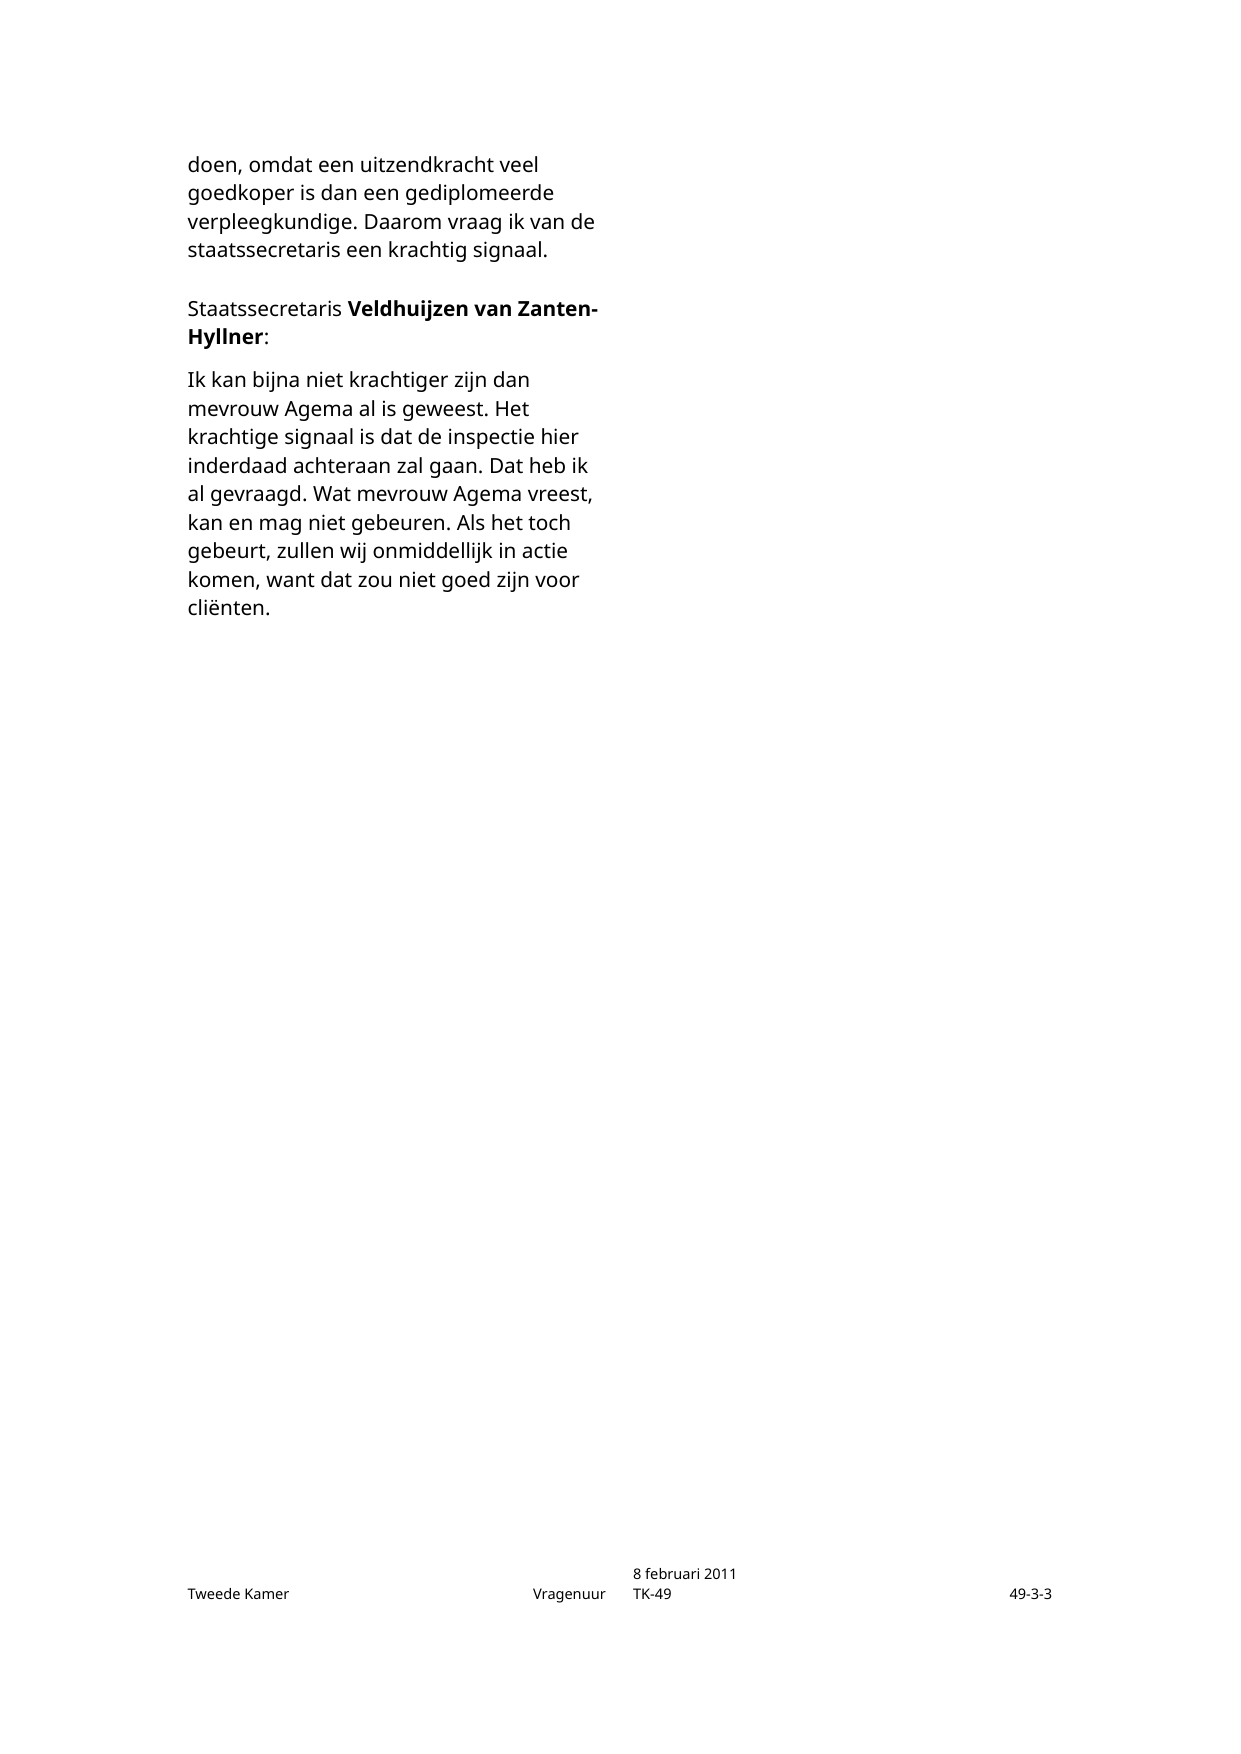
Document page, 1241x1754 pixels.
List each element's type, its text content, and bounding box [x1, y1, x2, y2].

text Ik kan bijna niet krachtiger zijn dan mevrouw Agema al is geweest. Het krachtige signaal is dat de inspectie hier inderdaad achteraan zal gaan. Dat heb ik al gevraagd. Wat mevrouw Agema vreest, kan en mag niet gebeuren. Als het toch gebeurt, zullen wij onmiddellijk in actie komen, want dat zou niet goed zijn voor cliënten. [187, 366, 605, 622]
text doen, omdat een uitzendkracht veel goedkoper is dan een gediplomeerde verpleegkundige. Daarom vraag ik van de staatssecretaris een krachtig signaal. [187, 150, 605, 264]
text Staatssecretaris Veldhuijzen van Zanten-Hyllner: [187, 294, 605, 351]
